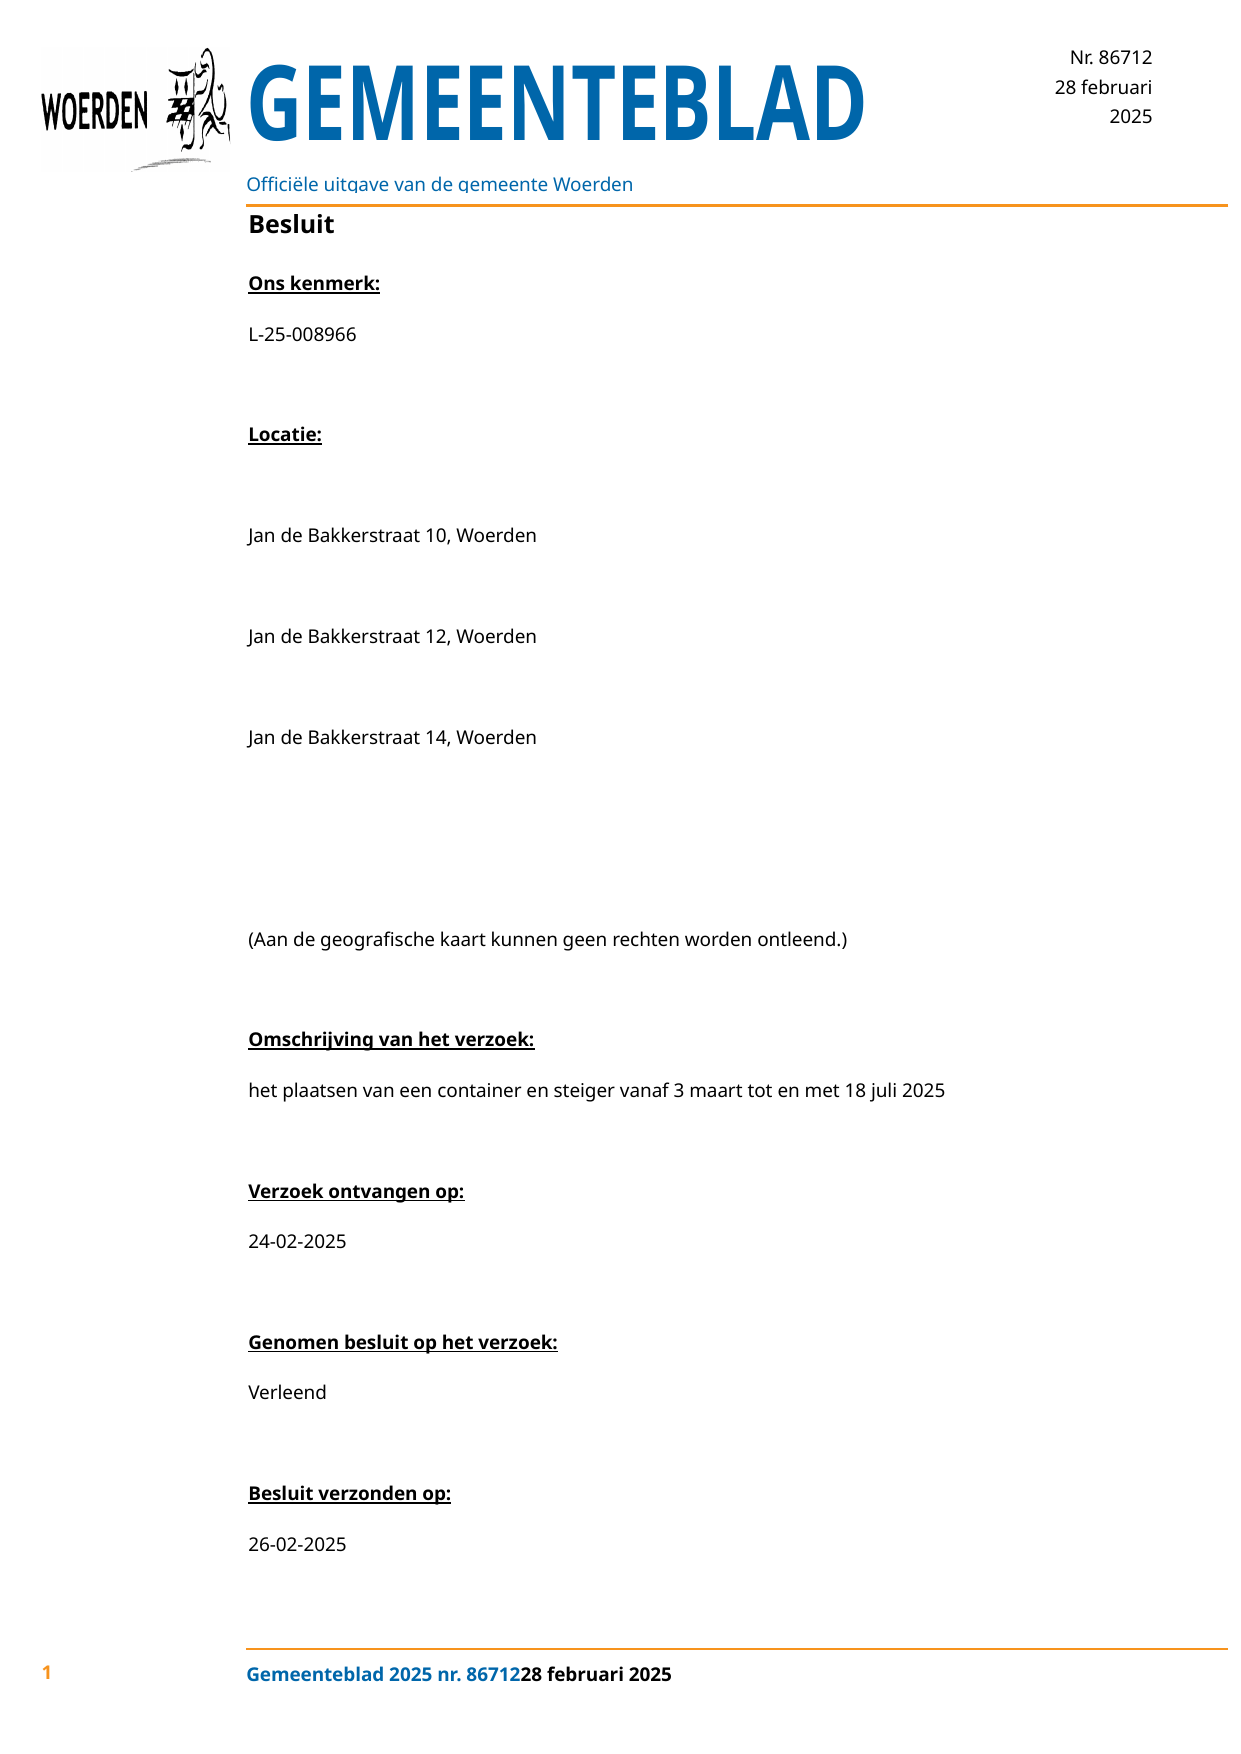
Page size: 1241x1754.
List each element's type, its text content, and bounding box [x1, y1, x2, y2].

text Verzoek ontvangen op: [248, 1178, 1152, 1203]
text (Aan de geografische kaart kunnen geen rechten worden ontleend.) [248, 926, 1152, 951]
text het plaatsen van een container en steiger vanaf 3 maart tot en met 18 juli 2025 [248, 1077, 1152, 1103]
text Besluit [248, 207, 1152, 241]
text Ons kenmerk: [248, 270, 1152, 296]
text Genomen besluit op het verzoek: [248, 1329, 1152, 1355]
text Verleend [248, 1379, 1152, 1405]
text Besluit verzonden op: [248, 1480, 1152, 1506]
text Jan de Bakkerstraat 12, Woerden [248, 623, 1152, 649]
picture [41, 47, 231, 172]
text Omschrijving van het verzoek: [248, 1027, 1152, 1052]
text 24-02-2025 [248, 1228, 1152, 1254]
text L-25-008966 [248, 321, 1152, 346]
text Locatie: [248, 422, 1152, 447]
text Jan de Bakkerstraat 14, Woerden [248, 724, 1152, 750]
text 26-02-2025 [248, 1531, 1152, 1556]
text Jan de Bakkerstraat 10, Woerden [248, 522, 1152, 548]
